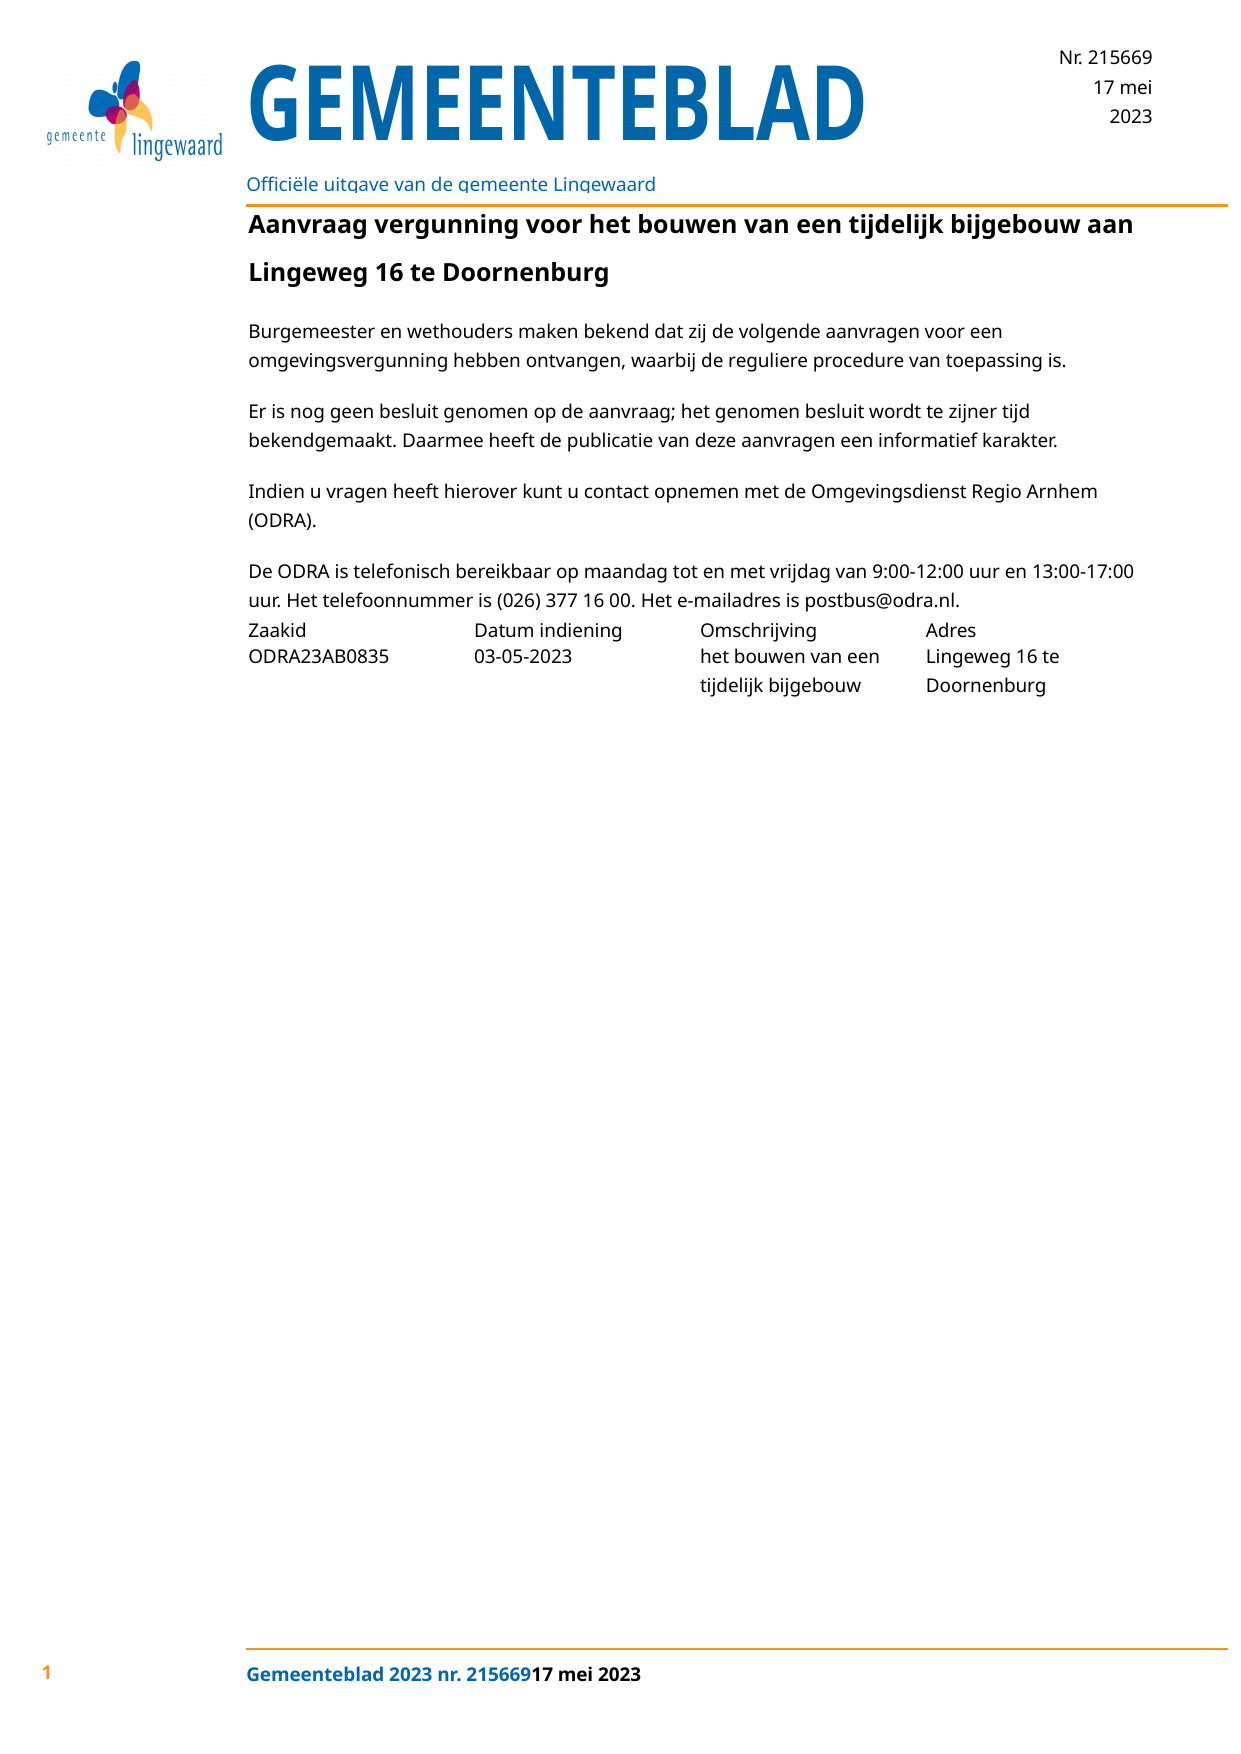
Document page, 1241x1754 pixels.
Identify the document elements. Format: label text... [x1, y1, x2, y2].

table_header Datum indiening [474, 617, 700, 643]
text De ODRA is telefonisch bereikbaar op maandag tot en met vrijdag van 9:00-12:00 uur en 13:00-17:00 uur. Het telefoonnummer is (026) 377 16 00. Het e-mailadres is postbus@odra.nl. [248, 558, 1152, 613]
table_header Omschrijving [700, 617, 926, 643]
picture [41, 47, 231, 172]
table_header Zaakid [248, 617, 474, 643]
table_cell 03-05-2023 [474, 643, 700, 698]
text Aanvraag vergunning voor het bouwen van een tijdelijk bijgebouw aan Lingeweg 16 te Doornenburg [248, 207, 1152, 288]
table_header Adres [926, 617, 1152, 643]
text Er is nog geen besluit genomen op de aanvraag; het genomen besluit wordt te zijner tijd bekendgemaakt. Daarmee heeft de publicatie van deze aanvragen een informatief karakter. [248, 398, 1152, 453]
table_cell het bouwen van een tijdelijk bijgebouw [700, 643, 926, 698]
table_cell ODRA23AB0835 [248, 643, 474, 698]
text Burgemeester en wethouders maken bekend dat zij de volgende aanvragen voor een omgevingsvergunning hebben ontvangen, waarbij de reguliere procedure van toepassing is. [248, 318, 1152, 373]
table_cell Lingeweg 16 te Doornenburg [926, 643, 1152, 698]
text Indien u vragen heeft hierover kunt u contact opnemen met de Omgevingsdienst Regio Arnhem (ODRA). [248, 478, 1152, 533]
